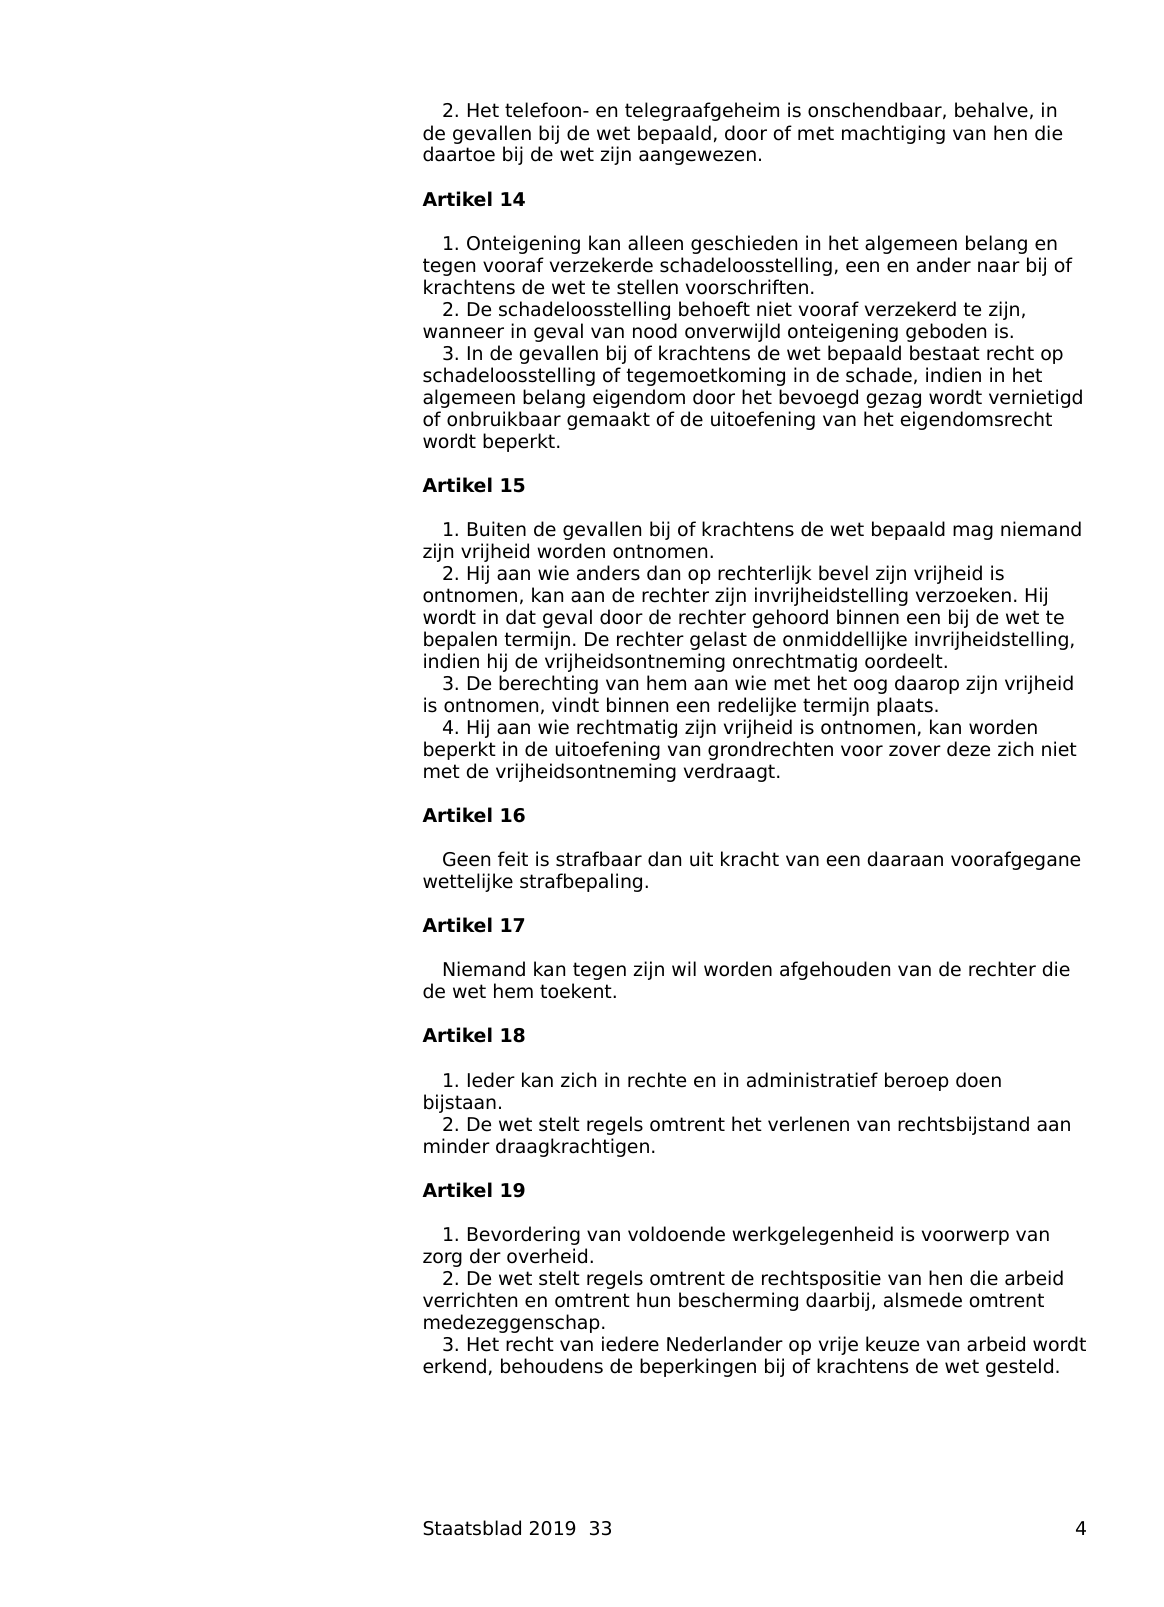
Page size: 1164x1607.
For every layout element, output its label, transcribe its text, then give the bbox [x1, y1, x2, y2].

subtitle Artikel 15 [422, 475, 1087, 497]
text 2. Het telefoon- en telegraafgeheim is onschendbaar, behalve, in de gevallen bij de wet bepaald, door of met machtiging van hen die daartoe bij de wet zijn aangewezen. [422, 100, 1087, 166]
subtitle Artikel 14 [422, 188, 1087, 211]
text 2. Hij aan wie anders dan op rechterlijk bevel zijn vrijheid is ontnomen, kan aan de rechter zijn invrijheidstelling verzoeken. Hij wordt in dat geval door de rechter gehoord binnen een bij de wet te bepalen termijn. De rechter gelast de onmiddellijke invrijheidstelling, indien hij de vrijheidsontneming onrechtmatig oordeelt. [422, 563, 1087, 673]
text 1. Ieder kan zich in rechte en in administratief beroep doen bijstaan. [422, 1069, 1087, 1113]
text 1. Bevordering van voldoende werkgelegenheid is voorwerp van zorg der overheid. [422, 1224, 1087, 1268]
subtitle Artikel 16 [422, 805, 1087, 827]
text 4. Hij aan wie rechtmatig zijn vrijheid is ontnomen, kan worden beperkt in de uitoefening van grondrechten voor zover deze zich niet met de vrijheidsontneming verdraagt. [422, 717, 1087, 783]
text Niemand kan tegen zijn wil worden afgehouden van de rechter die de wet hem toekent. [422, 959, 1087, 1003]
text 3. In de gevallen bij of krachtens de wet bepaald bestaat recht op schadeloosstelling of tegemoetkoming in de schade, indien in het algemeen belang eigendom door het bevoegd gezag wordt vernietigd of onbruikbaar gemaakt of de uitoefening van het eigendomsrecht wordt beperkt. [422, 343, 1087, 452]
text 2. De schadeloosstelling behoeft niet vooraf verzekerd te zijn, wanneer in geval van nood onverwijld onteigening geboden is. [422, 299, 1087, 343]
subtitle Artikel 17 [422, 915, 1087, 937]
text 3. De berechting van hem aan wie met het oog daarop zijn vrijheid is ontnomen, vindt binnen een redelijke termijn plaats. [422, 673, 1087, 717]
subtitle Artikel 19 [422, 1180, 1087, 1202]
text 2. De wet stelt regels omtrent het verlenen van rechtsbijstand aan minder draagkrachtigen. [422, 1113, 1087, 1157]
subtitle Artikel 18 [422, 1025, 1087, 1047]
text 1. Buiten de gevallen bij of krachtens de wet bepaald mag niemand zijn vrijheid worden ontnomen. [422, 519, 1087, 563]
text 3. Het recht van iedere Nederlander op vrije keuze van arbeid wordt erkend, behoudens de beperkingen bij of krachtens de wet gesteld. [422, 1334, 1087, 1378]
text Geen feit is strafbaar dan uit kracht van een daaraan voorafgegane wettelijke strafbepaling. [422, 849, 1087, 893]
text 2. De wet stelt regels omtrent de rechtspositie van hen die arbeid verrichten en omtrent hun bescherming daarbij, alsmede omtrent medezeggenschap. [422, 1268, 1087, 1334]
text 1. Onteigening kan alleen geschieden in het algemeen belang en tegen vooraf verzekerde schadeloosstelling, een en ander naar bij of krachtens de wet te stellen voorschriften. [422, 233, 1087, 299]
